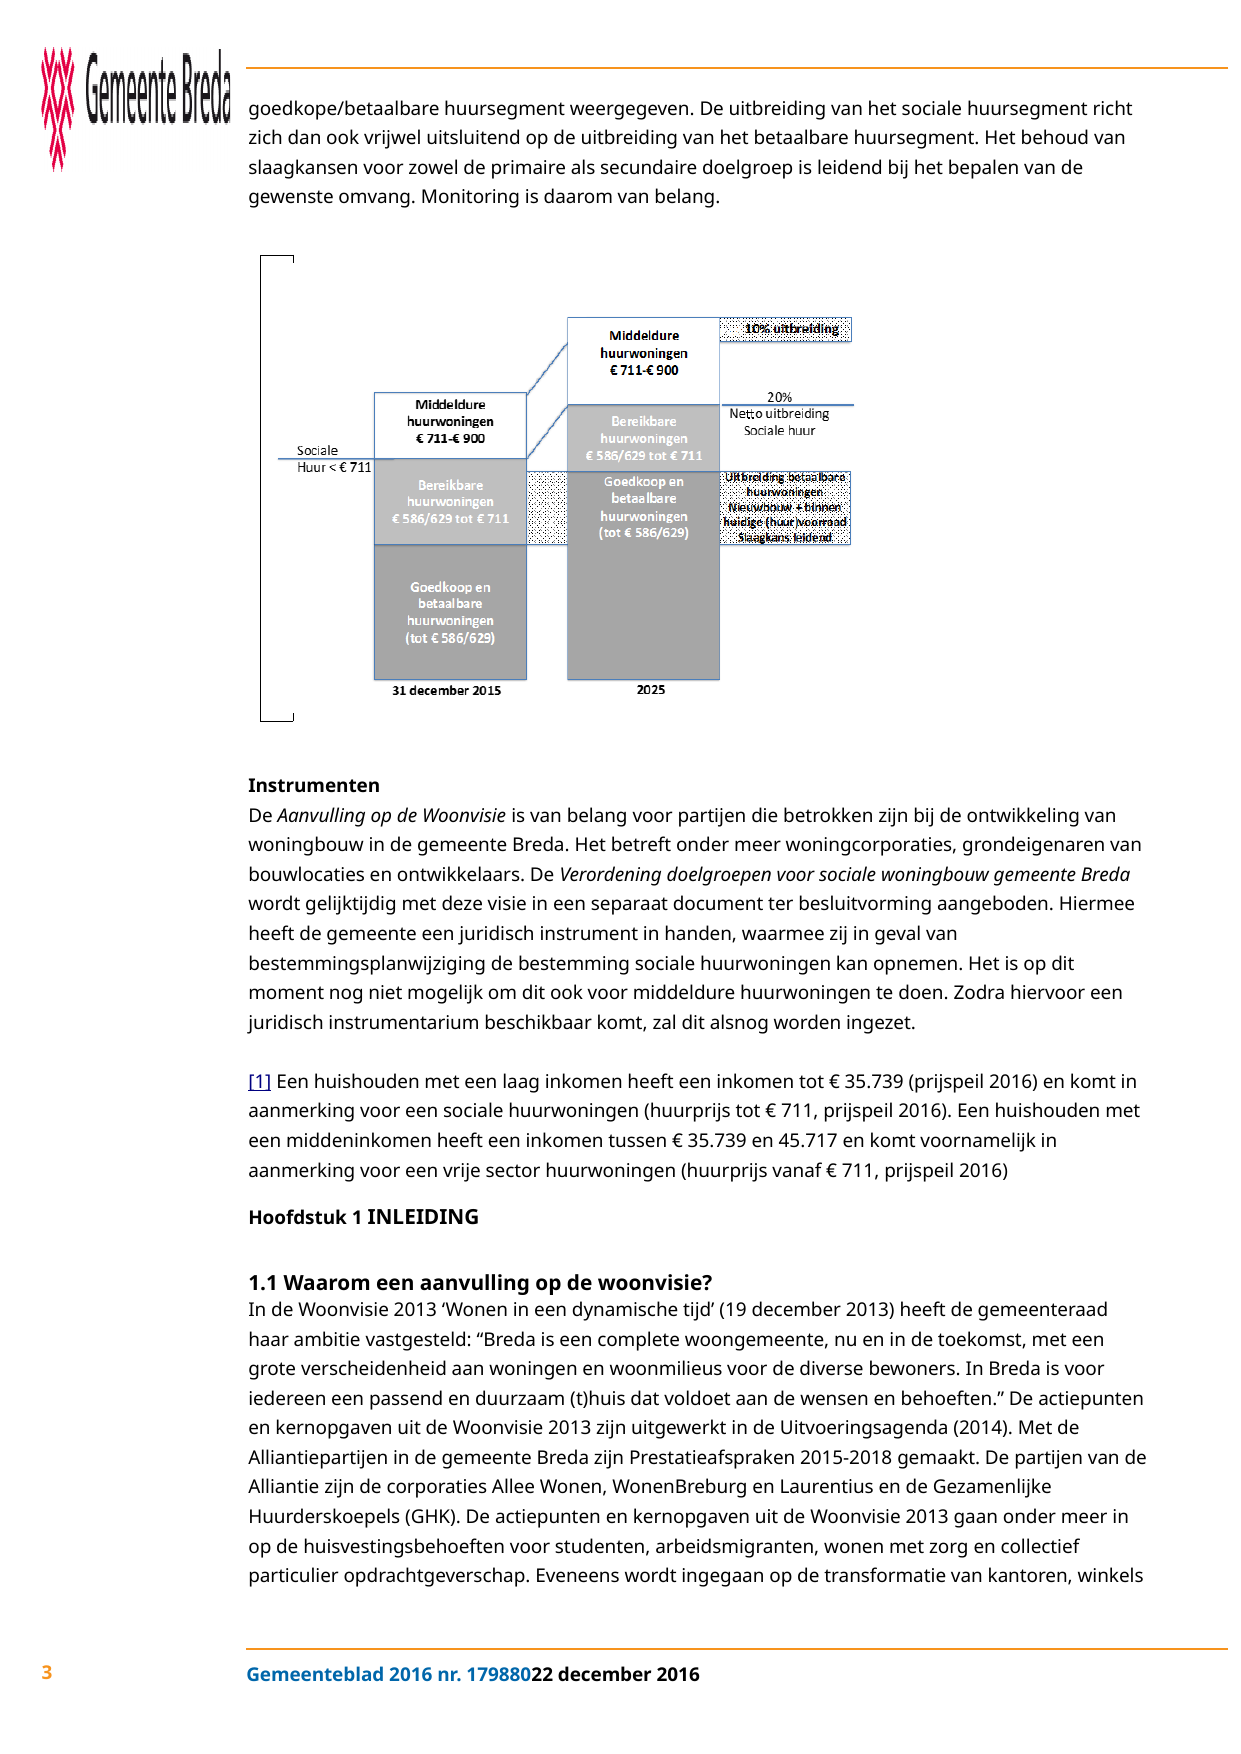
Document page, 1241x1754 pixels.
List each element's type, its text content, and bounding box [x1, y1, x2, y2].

text In de Woonvisie 2013 ‘Wonen in een dynamische tijd’ (19 december 2013) heeft de gemeenteraad haar ambitie vastgesteld: “Breda is een complete woongemeente, nu en in de toekomst, met een grote verscheidenheid aan woningen en woonmilieus voor de diverse bewoners. In Breda is voor iedereen een passend en duurzaam (t)huis dat voldoet aan de wensen en behoeften.” De actiepunten en kernopgaven uit de Woonvisie 2013 zijn uitgewerkt in de Uitvoeringsagenda (2014). Met de Alliantiepartijen in de gemeente Breda zijn Prestatieafspraken 2015-2018 gemaakt. De partijen van de Alliantie zijn de corporaties Allee Wonen, WonenBreburg en Laurentius en de Gezamenlijke Huurderskoepels (GHK). De actiepunten en kernopgaven uit de Woonvisie 2013 gaan onder meer in op de huisvestingsbehoeften voor studenten, arbeidsmigranten, wonen met zorg en collectief particulier opdrachtgeverschap. Eveneens wordt ingegaan op de transformatie van kantoren, winkels [248, 1296, 1152, 1588]
text 1.1 Waarom een aanvulling op de woonvisie? [248, 1268, 1152, 1296]
picture [268, 263, 860, 713]
text Instrumenten [248, 772, 1152, 798]
text goedkope/betaalbare huursegment weergegeven. De uitbreiding van het sociale huursegment richt zich dan ook vrijwel uitsluitend op de uitbreiding van het betaalbare huursegment. Het behoud van slaagkansen voor zowel de primaire als secundaire doelgroep is leidend bij het bepalen van de gewenste omvang. Monitoring is daarom van belang. [248, 95, 1152, 209]
text De Aanvulling op de Woonvisie is van belang voor partijen die betrokken zijn bij de ontwikkeling van woningbouw in de gemeente Breda. Het betreft onder meer woningcorporaties, grondeigenaren van bouwlocaties en ontwikkelaars. De Verordening doelgroepen voor sociale woningbouw gemeente Breda wordt gelijktijdig met deze visie in een separaat document ter besluitvorming aangeboden. Hiermee heeft de gemeente een juridisch instrument in handen, waarmee zij in geval van bestemmingsplanwijziging de bestemming sociale huurwoningen kan opnemen. Het is op dit moment nog niet mogelijk om dit ook voor middeldure huurwoningen te doen. Zodra hiervoor een juridisch instrumentarium beschikbaar komt, zal dit alsnog worden ingezet. [248, 802, 1152, 1035]
text Hoofdstuk 1 INLEIDING [248, 1202, 1152, 1231]
text [1] Een huishouden met een laag inkomen heeft een inkomen tot € 35.739 (prijspeil 2016) en komt in aanmerking voor een sociale huurwoningen (huurprijs tot € 711, prijspeil 2016). Een huishouden met een middeninkomen heeft een inkomen tussen € 35.739 en 45.717 en komt voornamelijk in aanmerking voor een vrije sector huurwoningen (huurprijs vanaf € 711, prijspeil 2016) [248, 1068, 1152, 1183]
picture [41, 47, 231, 172]
